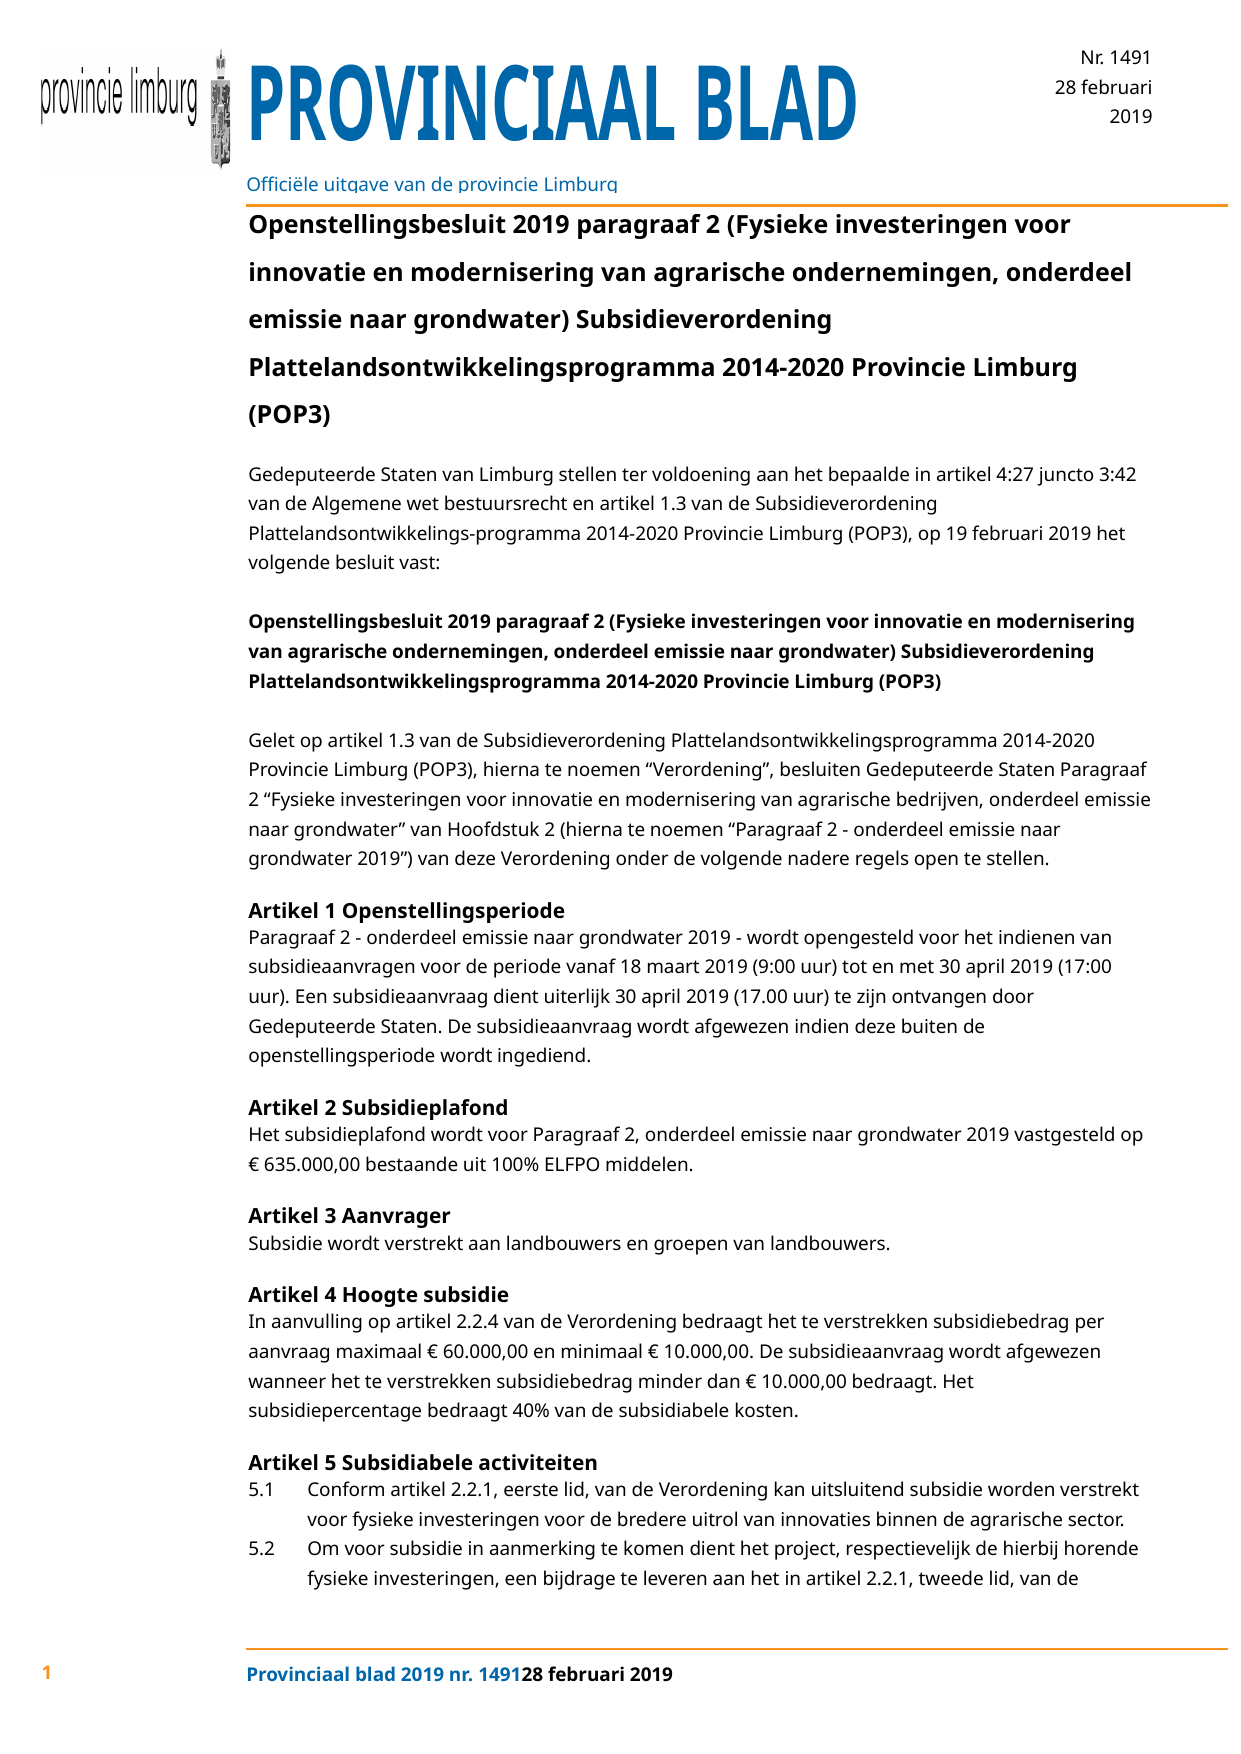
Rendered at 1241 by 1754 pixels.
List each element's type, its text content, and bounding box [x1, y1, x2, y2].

text Het subsidieplafond wordt voor Paragraaf 2, onderdeel emissie naar grondwater 2019 vastgesteld op € 635.000,00 bestaande uit 100% ELFPO middelen. [248, 1121, 1152, 1177]
text Openstellingsbesluit 2019 paragraaf 2 (Fysieke investeringen voor innovatie en modernisering van agrarische ondernemingen, onderdeel emissie naar grondwater) Subsidieverordening Plattelandsontwikkelingsprogramma 2014-2020 Provincie Limburg (POP3) [248, 207, 1152, 431]
text Artikel 5 Subsidiabele activiteiten [248, 1448, 1152, 1476]
text Artikel 4 Hoogte subsidie [248, 1280, 1152, 1309]
text Artikel 2 Subsidieplafond [248, 1093, 1152, 1121]
text Artikel 3 Aanvrager [248, 1201, 1152, 1230]
text Subsidie wordt verstrekt aan landbouwers en groepen van landbouwers. [248, 1230, 1152, 1256]
text Gedeputeerde Staten van Limburg stellen ter voldoening aan het bepaalde in artikel 4:27 juncto 3:42 van de Algemene wet bestuursrecht en artikel 1.3 van de Subsidieverordening Plattelandsontwikkelings-programma 2014-2020 Provincie Limburg (POP3), op 19 februari 2019 het volgende besluit vast: [248, 461, 1152, 575]
text Gelet op artikel 1.3 van de Subsidieverordening Plattelandsontwikkelingsprogramma 2014-2020 Provincie Limburg (POP3), hierna te noemen “Verordening”, besluiten Gedeputeerde Staten Paragraaf 2 “Fysieke investeringen voor innovatie en modernisering van agrarische bedrijven, onderdeel emissie naar grondwater” van Hoofdstuk 2 (hierna te noemen “Paragraaf 2 - onderdeel emissie naar grondwater 2019”) van deze Verordening onder de volgende nadere regels open te stellen. [248, 727, 1152, 871]
list Om voor subsidie in aanmerking te komen dient het project, respectievelijk de hierbij horende fysieke investeringen, een bijdrage te leveren aan het in artikel 2.2.1, tweede lid, van de [248, 1535, 1152, 1591]
text In aanvulling op artikel 2.2.4 van de Verordening bedraagt het te verstrekken subsidiebedrag per aanvraag maximaal € 60.000,00 en minimaal € 10.000,00. De subsidieaanvraag wordt afgewezen wanneer het te verstrekken subsidiebedrag minder dan € 10.000,00 bedraagt. Het subsidiepercentage bedraagt 40% van de subsidiabele kosten. [248, 1309, 1152, 1423]
text Openstellingsbesluit 2019 paragraaf 2 (Fysieke investeringen voor innovatie en modernisering van agrarische ondernemingen, onderdeel emissie naar grondwater) Subsidieverordening Plattelandsontwikkelingsprogramma 2014-2020 Provincie Limburg (POP3) [248, 609, 1152, 693]
picture [41, 47, 231, 172]
list Conform artikel 2.2.1, eerste lid, van de Verordening kan uitsluitend subsidie worden verstrekt voor fysieke investeringen voor de bredere uitrol van innovaties binnen de agrarische sector. [248, 1476, 1152, 1532]
text Paragraaf 2 - onderdeel emissie naar grondwater 2019 - wordt opengesteld voor het indienen van subsidieaanvragen voor de periode vanaf 18 maart 2019 (9:00 uur) tot en met 30 april 2019 (17:00 uur). Een subsidieaanvraag dient uiterlijk 30 april 2019 (17.00 uur) te zijn ontvangen door Gedeputeerde Staten. De subsidieaanvraag wordt afgewezen indien deze buiten de openstellingsperiode wordt ingediend. [248, 924, 1152, 1068]
text Artikel 1 Openstellingsperiode [248, 896, 1152, 924]
